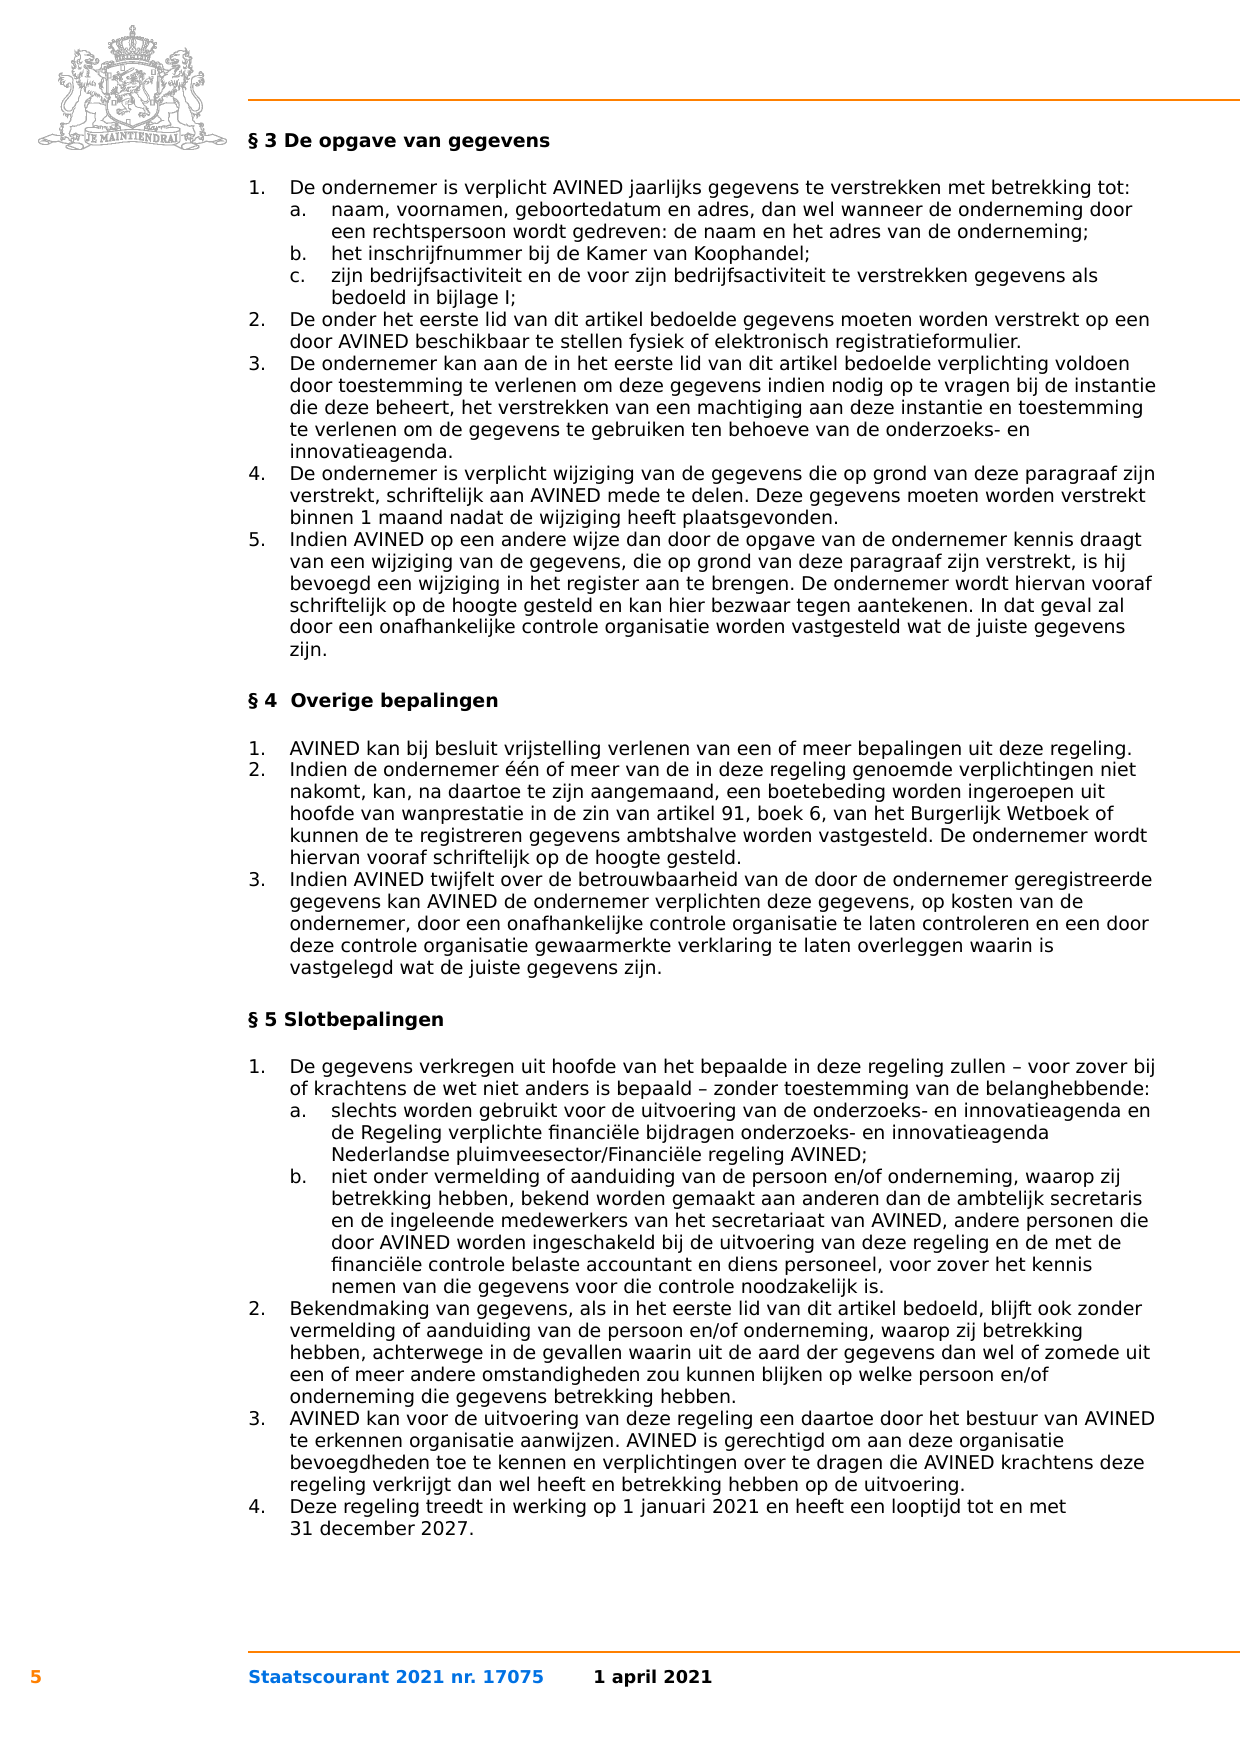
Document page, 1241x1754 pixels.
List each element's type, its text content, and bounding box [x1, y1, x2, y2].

text 2. De onder het eerste lid van dit artikel bedoelde gegevens moeten worden verstrekt op een door AVINED beschikbaar te stellen fysiek of elektronisch registratieformulier. [248, 309, 1163, 353]
text 4. Deze regeling treedt in werking op 1 januari 2021 en heeft een looptijd tot en met 31 december 2027. [248, 1496, 1163, 1540]
picture [38, 25, 227, 150]
text b. niet onder vermelding of aanduiding van de persoon en/of onderneming, waarop zij betrekking hebben, bekend worden gemaakt aan anderen dan de ambtelijk secretaris en de ingeleende medewerkers van het secretariaat van AVINED, andere personen die door AVINED worden ingeschakeld bij de uitvoering van deze regeling en de met de financiële controle belaste accountant en diens personeel, voor zover het kennis nemen van die gegevens voor die controle noodzakelijk is. [289, 1166, 1163, 1298]
text a. naam, voornamen, geboortedatum en adres, dan wel wanneer de onderneming door een rechtspersoon wordt gedreven: de naam en het adres van de onderneming; [289, 199, 1163, 243]
text 1. AVINED kan bij besluit vrijstelling verlenen van een of meer bepalingen uit deze regeling. [248, 737, 1163, 759]
text 3. De ondernemer kan aan de in het eerste lid van dit artikel bedoelde verplichting voldoen door toestemming te verlenen om deze gegevens indien nodig op te vragen bij de instantie die deze beheert, het verstrekken van een machtiging aan deze instantie en toestemming te verlenen om de gegevens te gebruiken ten behoeve van de onderzoeks- en innovatieagenda. [248, 353, 1163, 463]
subtitle § 3 De opgave van gegevens [248, 130, 1163, 152]
text c. zijn bedrijfsactiviteit en de voor zijn bedrijfsactiviteit te verstrekken gegevens als bedoeld in bijlage I; [289, 265, 1163, 309]
subtitle § 5 Slotbepalingen [248, 1009, 1163, 1031]
text b. het inschrijfnummer bij de Kamer van Koophandel; [289, 243, 1163, 265]
subtitle § 4 Overige bepalingen [248, 690, 1163, 712]
text 2. Indien de ondernemer één of meer van de in deze regeling genoemde verplichtingen niet nakomt, kan, na daartoe te zijn aangemaand, een boetebeding worden ingeroepen uit hoofde van wanprestatie in de zin van artikel 91, boek 6, van het Burgerlijk Wetboek of kunnen de te registreren gegevens ambtshalve worden vastgesteld. De ondernemer wordt hiervan vooraf schriftelijk op de hoogte gesteld. [248, 759, 1163, 869]
text 1. De gegevens verkregen uit hoofde van het bepaalde in deze regeling zullen – voor zover bij of krachtens de wet niet anders is bepaald – zonder toestemming van de belanghebbende: [248, 1056, 1163, 1100]
text 1. De ondernemer is verplicht AVINED jaarlijks gegevens te verstrekken met betrekking tot: [248, 177, 1163, 199]
text 3. AVINED kan voor de uitvoering van deze regeling een daartoe door het bestuur van AVINED te erkennen organisatie aanwijzen. AVINED is gerechtigd om aan deze organisatie bevoegdheden toe te kennen en verplichtingen over te dragen die AVINED krachtens deze regeling verkrijgt dan wel heeft en betrekking hebben op de uitvoering. [248, 1408, 1163, 1496]
text 3. Indien AVINED twijfelt over de betrouwbaarheid van de door de ondernemer geregistreerde gegevens kan AVINED de ondernemer verplichten deze gegevens, op kosten van de ondernemer, door een onafhankelijke controle organisatie te laten controleren en een door deze controle organisatie gewaarmerkte verklaring te laten overleggen waarin is vastgelegd wat de juiste gegevens zijn. [248, 869, 1163, 979]
text a. slechts worden gebruikt voor de uitvoering van de onderzoeks- en innovatieagenda en de Regeling verplichte financiële bijdragen onderzoeks- en innovatieagenda Nederlandse pluimveesector/Financiële regeling AVINED; [289, 1100, 1163, 1166]
text 4. De ondernemer is verplicht wijziging van de gegevens die op grond van deze paragraaf zijn verstrekt, schriftelijk aan AVINED mede te delen. Deze gegevens moeten worden verstrekt binnen 1 maand nadat de wijziging heeft plaatsgevonden. [248, 463, 1163, 528]
text 5. Indien AVINED op een andere wijze dan door de opgave van de ondernemer kennis draagt van een wijziging van de gegevens, die op grond van deze paragraaf zijn verstrekt, is hij bevoegd een wijziging in het register aan te brengen. De ondernemer wordt hiervan vooraf schriftelijk op de hoogte gesteld en kan hier bezwaar tegen aantekenen. In dat geval zal door een onafhankelijke controle organisatie worden vastgesteld wat de juiste gegevens zijn. [248, 528, 1163, 660]
text 2. Bekendmaking van gegevens, als in het eerste lid van dit artikel bedoeld, blijft ook zonder vermelding of aanduiding van de persoon en/of onderneming, waarop zij betrekking hebben, achterwege in de gevallen waarin uit de aard der gegevens dan wel of zomede uit een of meer andere omstandigheden zou kunnen blijken op welke persoon en/of onderneming die gegevens betrekking hebben. [248, 1298, 1163, 1408]
